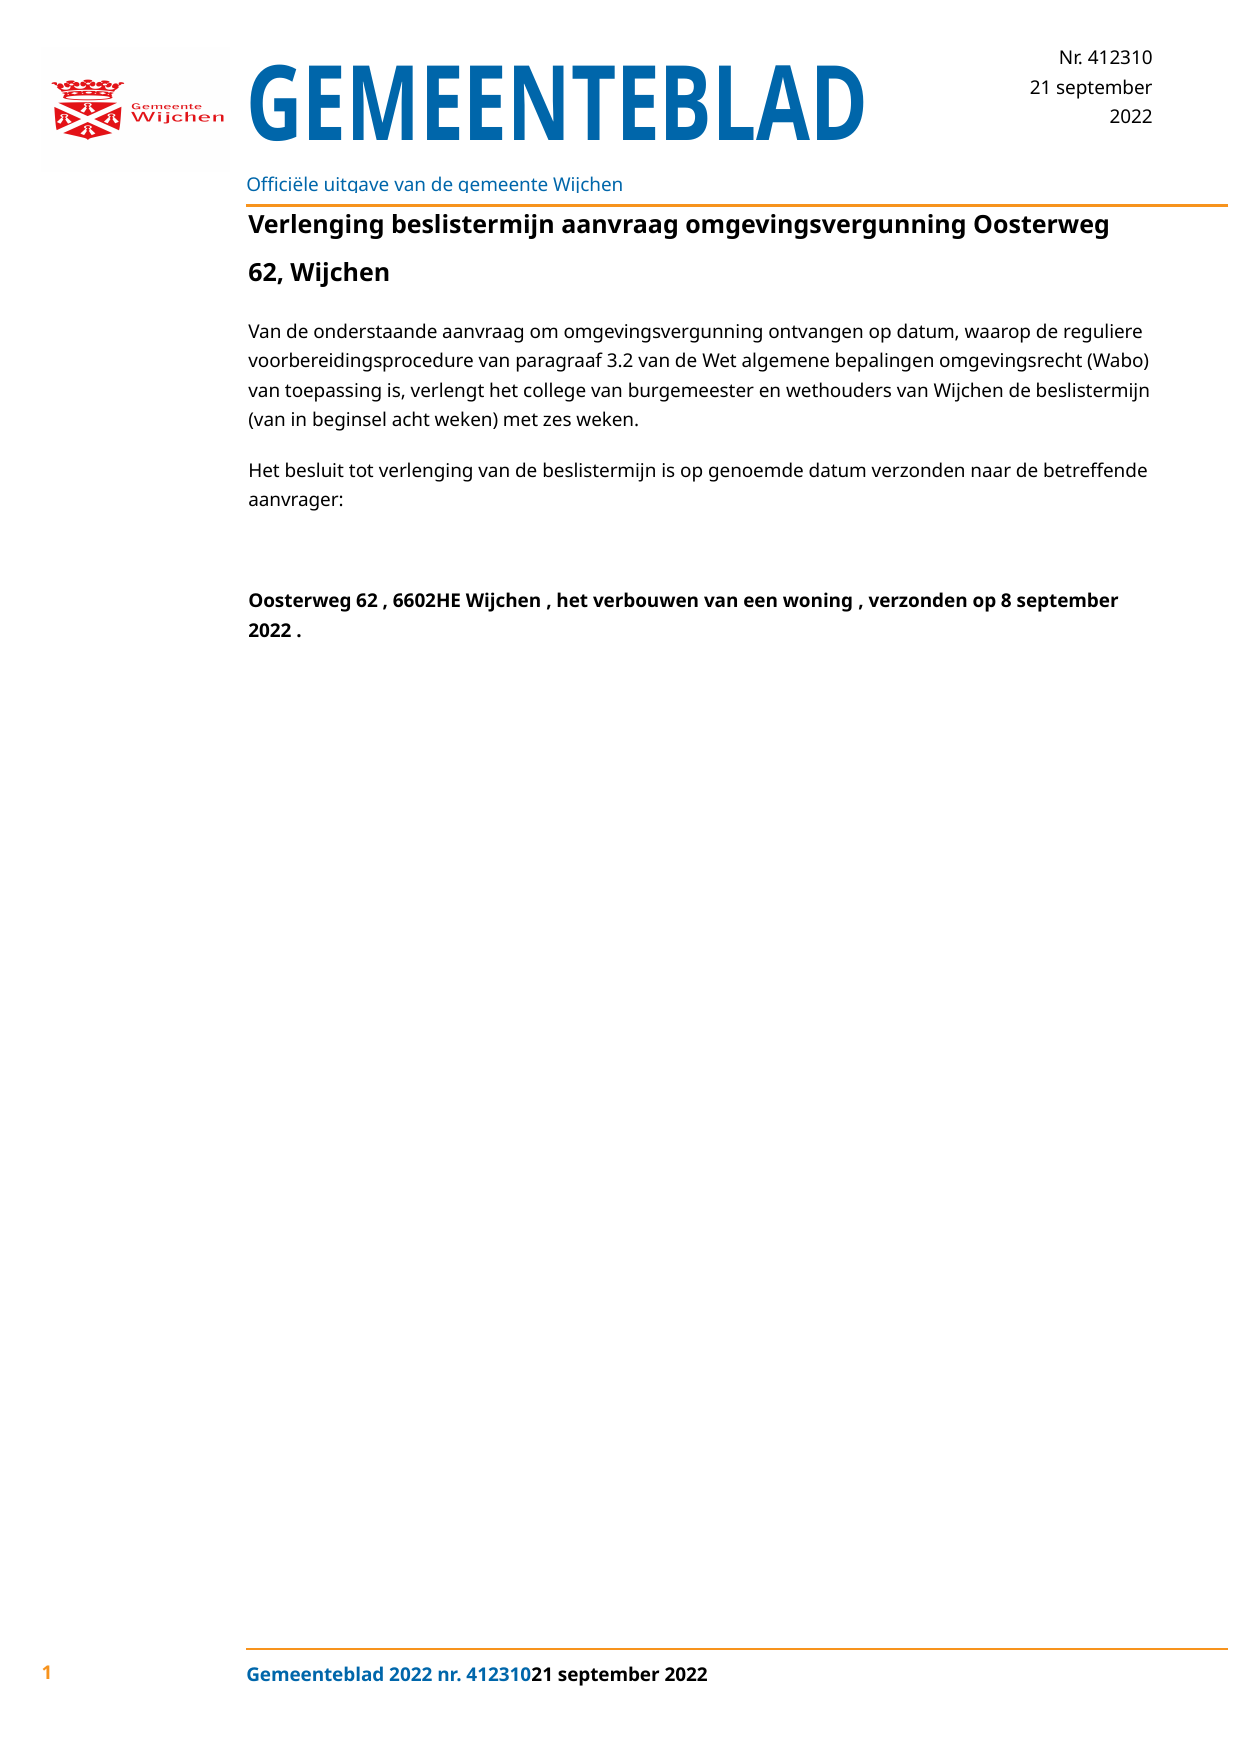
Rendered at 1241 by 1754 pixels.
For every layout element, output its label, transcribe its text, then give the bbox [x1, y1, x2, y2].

text Verlenging beslistermijn aanvraag omgevingsvergunning Oosterweg 62, Wijchen [248, 207, 1152, 288]
text Het besluit tot verlenging van de beslistermijn is op genoemde datum verzonden naar de betreffende aanvrager: [248, 457, 1152, 512]
text Van de onderstaande aanvraag om omgevingsvergunning ontvangen op datum, waarop de reguliere voorbereidingsprocedure van paragraaf 3.2 van de Wet algemene bepalingen omgevingsrecht (Wabo) van toepassing is, verlengt het college van burgemeester en wethouders van Wijchen de beslistermijn (van in beginsel acht weken) met zes weken. [248, 318, 1152, 432]
picture [41, 47, 231, 172]
text Oosterweg 62 , 6602HE Wijchen , het verbouwen van een woning , verzonden op 8 september 2022 . [248, 587, 1152, 643]
